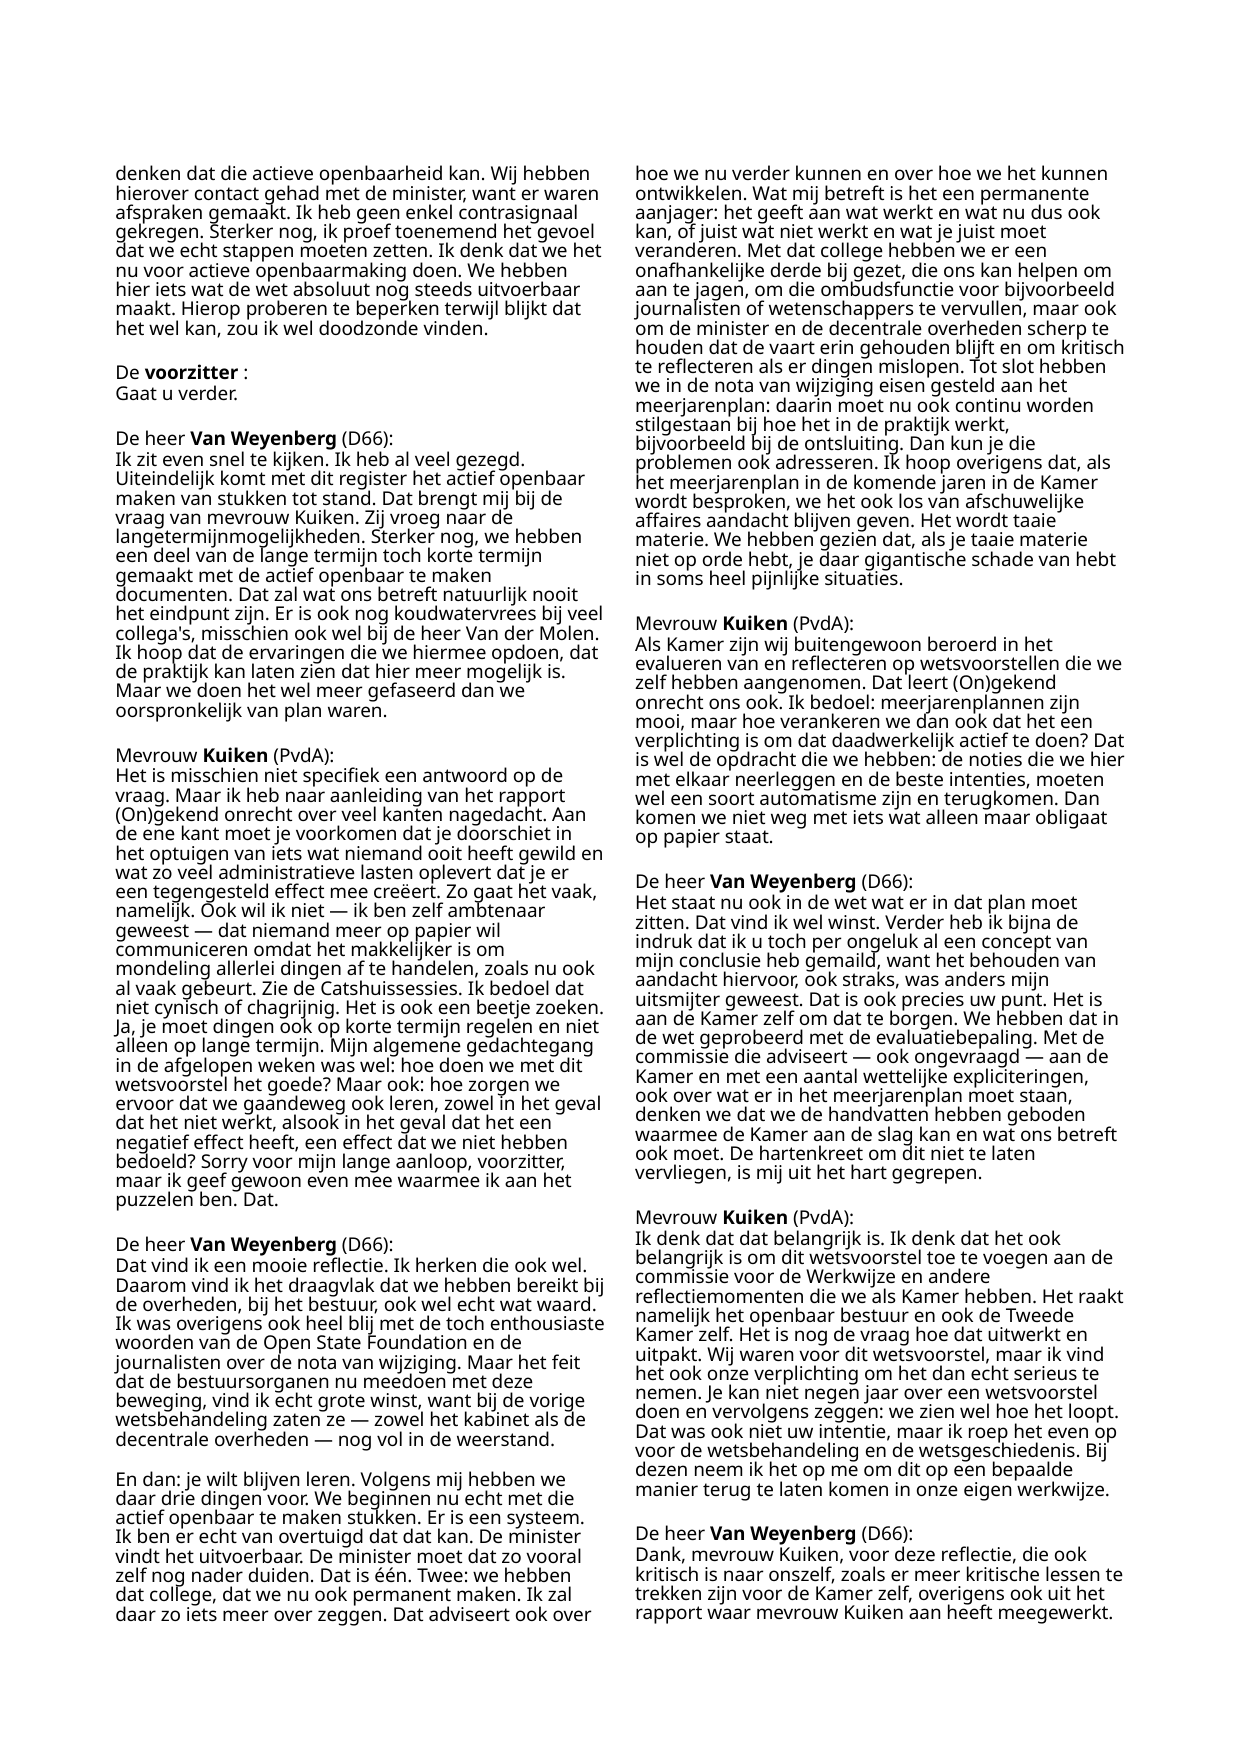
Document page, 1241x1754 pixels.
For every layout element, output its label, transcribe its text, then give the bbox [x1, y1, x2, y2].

text Dat vind ik een mooie reflectie. Ik herken die ook wel. Daarom vind ik het draagvlak dat we hebben bereikt bij de overheden, bij het bestuur, ook wel echt wat waard. Ik was overigens ook heel blij met de toch enthousiaste woorden van de Open State Foundation en de journalisten over de nota van wijziging. Maar het feit dat de bestuursorganen nu meedoen met deze beweging, vind ik echt grote winst, want bij de vorige wetsbehandeling zaten ze — zowel het kabinet als de decentrale overheden — nog vol in de weerstand. [115, 1257, 605, 1450]
text denken dat die actieve openbaarheid kan. Wij hebben hierover contact gehad met de minister, want er waren afspraken gemaakt. Ik heb geen enkel contrasignaal gekregen. Sterker nog, ik proef toenemend het gevoel dat we echt stappen moeten zetten. Ik denk dat we het nu voor actieve openbaarmaking doen. We hebben hier iets wat de wet absoluut nog steeds uitvoerbaar maakt. Hierop proberen te beperken terwijl blijkt dat het wel kan, zou ik wel doodzonde vinden. [115, 165, 605, 339]
text De heer Van Weyenberg (D66): [635, 869, 1125, 894]
text Het is misschien niet specifiek een antwoord op de vraag. Maar ik heb naar aanleiding van het rapport (On)gekend onrecht over veel kanten nagedacht. Aan de ene kant moet je voorkomen dat je doorschiet in het optuigen van iets wat niemand ooit heeft gewild en wat zo veel administratieve lasten oplevert dat je er een tegengesteld effect mee creëert. Zo gaat het vaak, namelijk. Ook wil ik niet — ik ben zelf ambtenaar geweest — dat niemand meer op papier wil communiceren omdat het makkelijker is om mondeling allerlei dingen af te handelen, zoals nu ook al vaak gebeurt. Zie de Catshuissessies. Ik bedoel dat niet cynisch of chagrijnig. Het is ook een beetje zoeken. Ja, je moet dingen ook op korte termijn regelen en niet alleen op lange termijn. Mijn algemene gedachtegang in de afgelopen weken was wel: hoe doen we met dit wetsvoorstel het goede? Maar ook: hoe zorgen we ervoor dat we gaandeweg ook leren, zowel in het geval dat het niet werkt, alsook in het geval dat het een negatief effect heeft, een effect dat we niet hebben bedoeld? Sorry voor mijn lange aanloop, voorzitter, maar ik geef gewoon even mee waarmee ik aan het puzzelen ben. Dat. [115, 767, 605, 1211]
text De heer Van Weyenberg (D66): [115, 1232, 605, 1257]
text Mevrouw Kuiken (PvdA): [115, 742, 605, 767]
text De voorzitter : [115, 359, 605, 385]
text Als Kamer zijn wij buitengewoon beroerd in het evalueren van en reflecteren op wetsvoorstellen die we zelf hebben aangenomen. Dat leert (On)gekend onrecht ons ook. Ik bedoel: meerjarenplannen zijn mooi, maar hoe verankeren we dan ook dat het een verplichting is om dat daadwerkelijk actief te doen? Dat is wel de opdracht die we hebben: de noties die we hier met elkaar neerleggen en de beste intenties, moeten wel een soort automatisme zijn en terugkomen. Dan komen we niet weg met iets wat alleen maar obligaat op papier staat. [635, 636, 1125, 848]
text Gaat u verder. [115, 385, 605, 404]
text En dan: je wilt blijven leren. Volgens mij hebben we daar drie dingen voor. We beginnen nu echt met die actief openbaar te maken stukken. Er is een systeem. Ik ben er echt van overtuigd dat dat kan. De minister vindt het uitvoerbaar. De minister moet dat zo vooral zelf nog nader duiden. Dat is één. Twee: we hebben dat college, dat we nu ook permanent maken. Ik zal daar zo iets meer over zeggen. Dat adviseert ook over [115, 1471, 605, 1625]
text hoe we nu verder kunnen en over hoe we het kunnen ontwikkelen. Wat mij betreft is het een permanente aanjager: het geeft aan wat werkt en wat nu dus ook kan, of juist wat niet werkt en wat je juist moet veranderen. Met dat college hebben we er een onafhankelijke derde bij gezet, die ons kan helpen om aan te jagen, om die ombudsfunctie voor bijvoorbeeld journalisten of wetenschappers te vervullen, maar ook om de minister en de decentrale overheden scherp te houden dat de vaart erin gehouden blijft en om kritisch te reflecteren als er dingen mislopen. Tot slot hebben we in de nota van wijziging eisen gesteld aan het meerjarenplan: daarin moet nu ook continu worden stilgestaan bij hoe het in de praktijk werkt, bijvoorbeeld bij de ontsluiting. Dan kun je die problemen ook adresseren. Ik hoop overigens dat, als het meerjarenplan in de komende jaren in de Kamer wordt besproken, we het ook los van afschuwelijke affaires aandacht blijven geven. Het wordt taaie materie. We hebben gezien dat, als je taaie materie niet op orde hebt, je daar gigantische schade van hebt in soms heel pijnlijke situaties. [635, 165, 1125, 589]
text Ik denk dat dat belangrijk is. Ik denk dat het ook belangrijk is om dit wetsvoorstel toe te voegen aan de commissie voor de Werkwijze en andere reflectiemomenten die we als Kamer hebben. Het raakt namelijk het openbaar bestuur en ook de Tweede Kamer zelf. Het is nog de vraag hoe dat uitwerkt en uitpakt. Wij waren voor dit wetsvoorstel, maar ik vind het ook onze verplichting om het dan echt serieus te nemen. Je kan niet negen jaar over een wetsvoorstel doen en vervolgens zeggen: we zien wel hoe het loopt. Dat was ook niet uw intentie, maar ik roep het even op voor de wetsbehandeling en de wetsgeschiedenis. Bij dezen neem ik het op me om dit op een bepaalde manier terug te laten komen in onze eigen werkwijze. [635, 1230, 1125, 1500]
text De heer Van Weyenberg (D66): [635, 1521, 1125, 1546]
text Mevrouw Kuiken (PvdA): [635, 610, 1125, 636]
text Ik zit even snel te kijken. Ik heb al veel gezegd. Uiteindelijk komt met dit register het actief openbaar maken van stukken tot stand. Dat brengt mij bij de vraag van mevrouw Kuiken. Zij vroeg naar de langetermijnmogelijkheden. Sterker nog, we hebben een deel van de lange termijn toch korte termijn gemaakt met de actief openbaar te maken documenten. Dat zal wat ons betreft natuurlijk nooit het eindpunt zijn. Er is ook nog koudwatervrees bij veel collega's, misschien ook wel bij de heer Van der Molen. Ik hoop dat de ervaringen die we hiermee opdoen, dat de praktijk kan laten zien dat hier meer mogelijk is. Maar we doen het wel meer gefaseerd dan we oorspronkelijk van plan waren. [115, 451, 605, 721]
text De heer Van Weyenberg (D66): [115, 425, 605, 451]
text Mevrouw Kuiken (PvdA): [635, 1204, 1125, 1230]
text Dank, mevrouw Kuiken, voor deze reflectie, die ook kritisch is naar onszelf, zoals er meer kritische lessen te trekken zijn voor de Kamer zelf, overigens ook uit het rapport waar mevrouw Kuiken aan heeft meegewerkt. [635, 1546, 1125, 1623]
text Het staat nu ook in de wet wat er in dat plan moet zitten. Dat vind ik wel winst. Verder heb ik bijna de indruk dat ik u toch per ongeluk al een concept van mijn conclusie heb gemaild, want het behouden van aandacht hiervoor, ook straks, was anders mijn uitsmijter geweest. Dat is ook precies uw punt. Het is aan de Kamer zelf om dat te borgen. We hebben dat in de wet geprobeerd met de evaluatiebepaling. Met de commissie die adviseert — ook ongevraagd — aan de Kamer en met een aantal wettelijke expliciteringen, ook over wat er in het meerjarenplan moet staan, denken we dat we de handvatten hebben geboden waarmee de Kamer aan de slag kan en wat ons betreft ook moet. De hartenkreet om dit niet te laten vervliegen, is mij uit het hart gegrepen. [635, 894, 1125, 1183]
